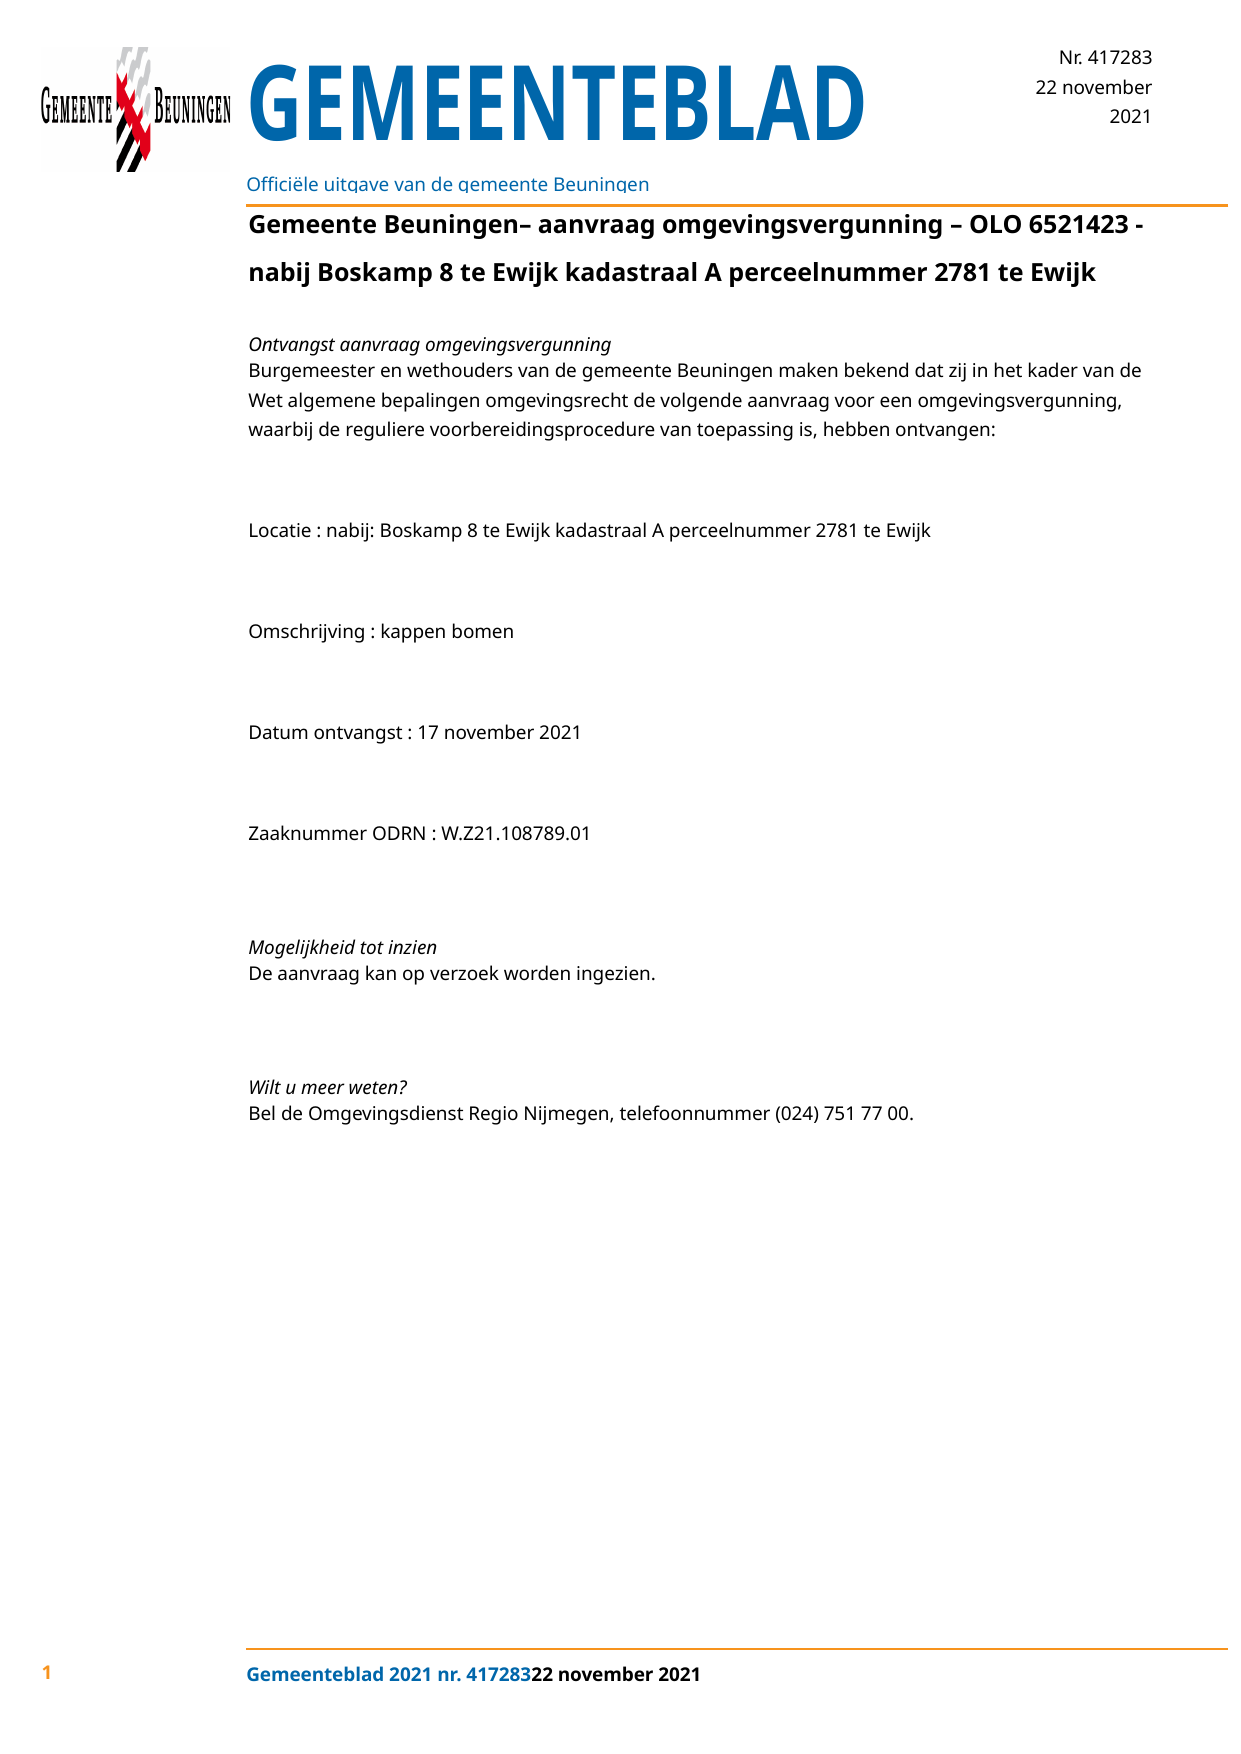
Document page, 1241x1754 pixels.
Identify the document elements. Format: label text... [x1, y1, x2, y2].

text Omschrijving : kappen bomen [248, 618, 1152, 644]
picture [41, 47, 231, 172]
text Mogelijkheid tot inzien [248, 934, 1152, 960]
text Datum ontvangst : 17 november 2021 [248, 719, 1152, 744]
text Wilt u meer weten? [248, 1074, 1152, 1100]
text Locatie : nabij: Boskamp 8 te Ewijk kadastraal A perceelnummer 2781 te Ewijk [248, 517, 1152, 543]
text De aanvraag kan op verzoek worden ingezien. [248, 960, 1152, 986]
text Ontvangst aanvraag omgevingsvergunning [248, 331, 1152, 357]
text Burgemeester en wethouders van de gemeente Beuningen maken bekend dat zij in het kader van de Wet algemene bepalingen omgevingsrecht de volgende aanvraag voor een omgevingsvergunning, waarbij de reguliere voorbereidingsprocedure van toepassing is, hebben ontvangen: [248, 357, 1152, 442]
text Zaaknummer ODRN : W.Z21.108789.01 [248, 820, 1152, 845]
text Gemeente Beuningen– aanvraag omgevingsvergunning – OLO 6521423 - nabij Boskamp 8 te Ewijk kadastraal A perceelnummer 2781 te Ewijk [248, 207, 1152, 288]
text Bel de Omgevingsdienst Regio Nijmegen, telefoonnummer (024) 751 77 00. [248, 1100, 1152, 1126]
